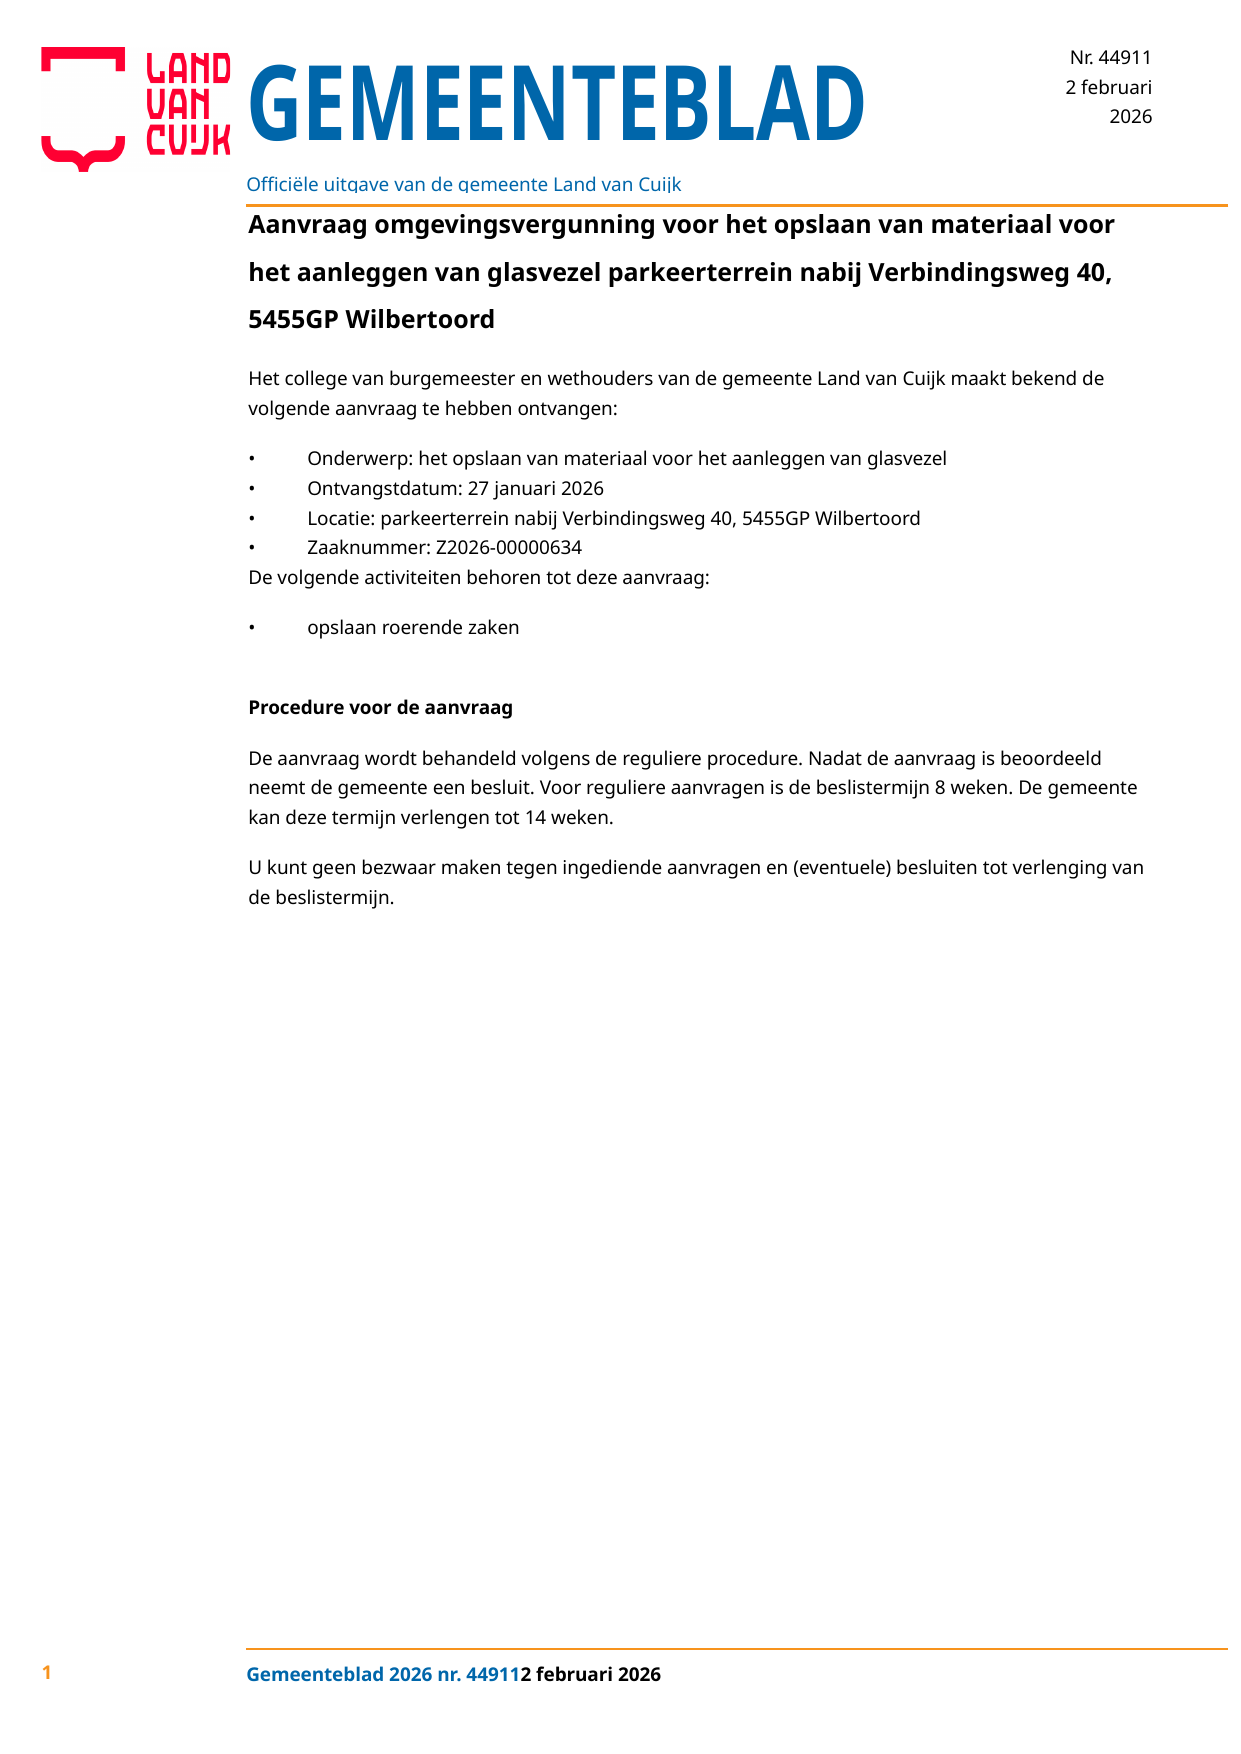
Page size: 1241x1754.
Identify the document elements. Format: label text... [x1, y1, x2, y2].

list Locatie: parkeerterrein nabij Verbindingsweg 40, 5455GP Wilbertoord [248, 505, 1152, 530]
list Ontvangstdatum: 27 januari 2026 [248, 475, 1152, 501]
picture [41, 47, 231, 172]
text De volgende activiteiten behoren tot deze aanvraag: [248, 564, 1152, 589]
text Aanvraag omgevingsvergunning voor het opslaan van materiaal voor het aanleggen van glasvezel parkeerterrein nabij Verbindingsweg 40, 5455GP Wilbertoord [248, 207, 1152, 336]
text Het college van burgemeester en wethouders van de gemeente Land van Cuijk maakt bekend de volgende aanvraag te hebben ontvangen: [248, 366, 1152, 421]
list Onderwerp: het opslaan van materiaal voor het aanleggen van glasvezel [248, 446, 1152, 471]
list Zaaknummer: Z2026-00000634 [248, 534, 1152, 560]
text Procedure voor de aanvraag [248, 694, 1152, 720]
list opslaan roerende zaken [248, 614, 1152, 640]
text De aanvraag wordt behandeld volgens de reguliere procedure. Nadat de aanvraag is beoordeeld neemt de gemeente een besluit. Voor reguliere aanvragen is de beslistermijn 8 weken. De gemeente kan deze termijn verlengen tot 14 weken. [248, 745, 1152, 829]
text U kunt geen bezwaar maken tegen ingediende aanvragen en (eventuele) besluiten tot verlenging van de beslistermijn. [248, 854, 1152, 909]
